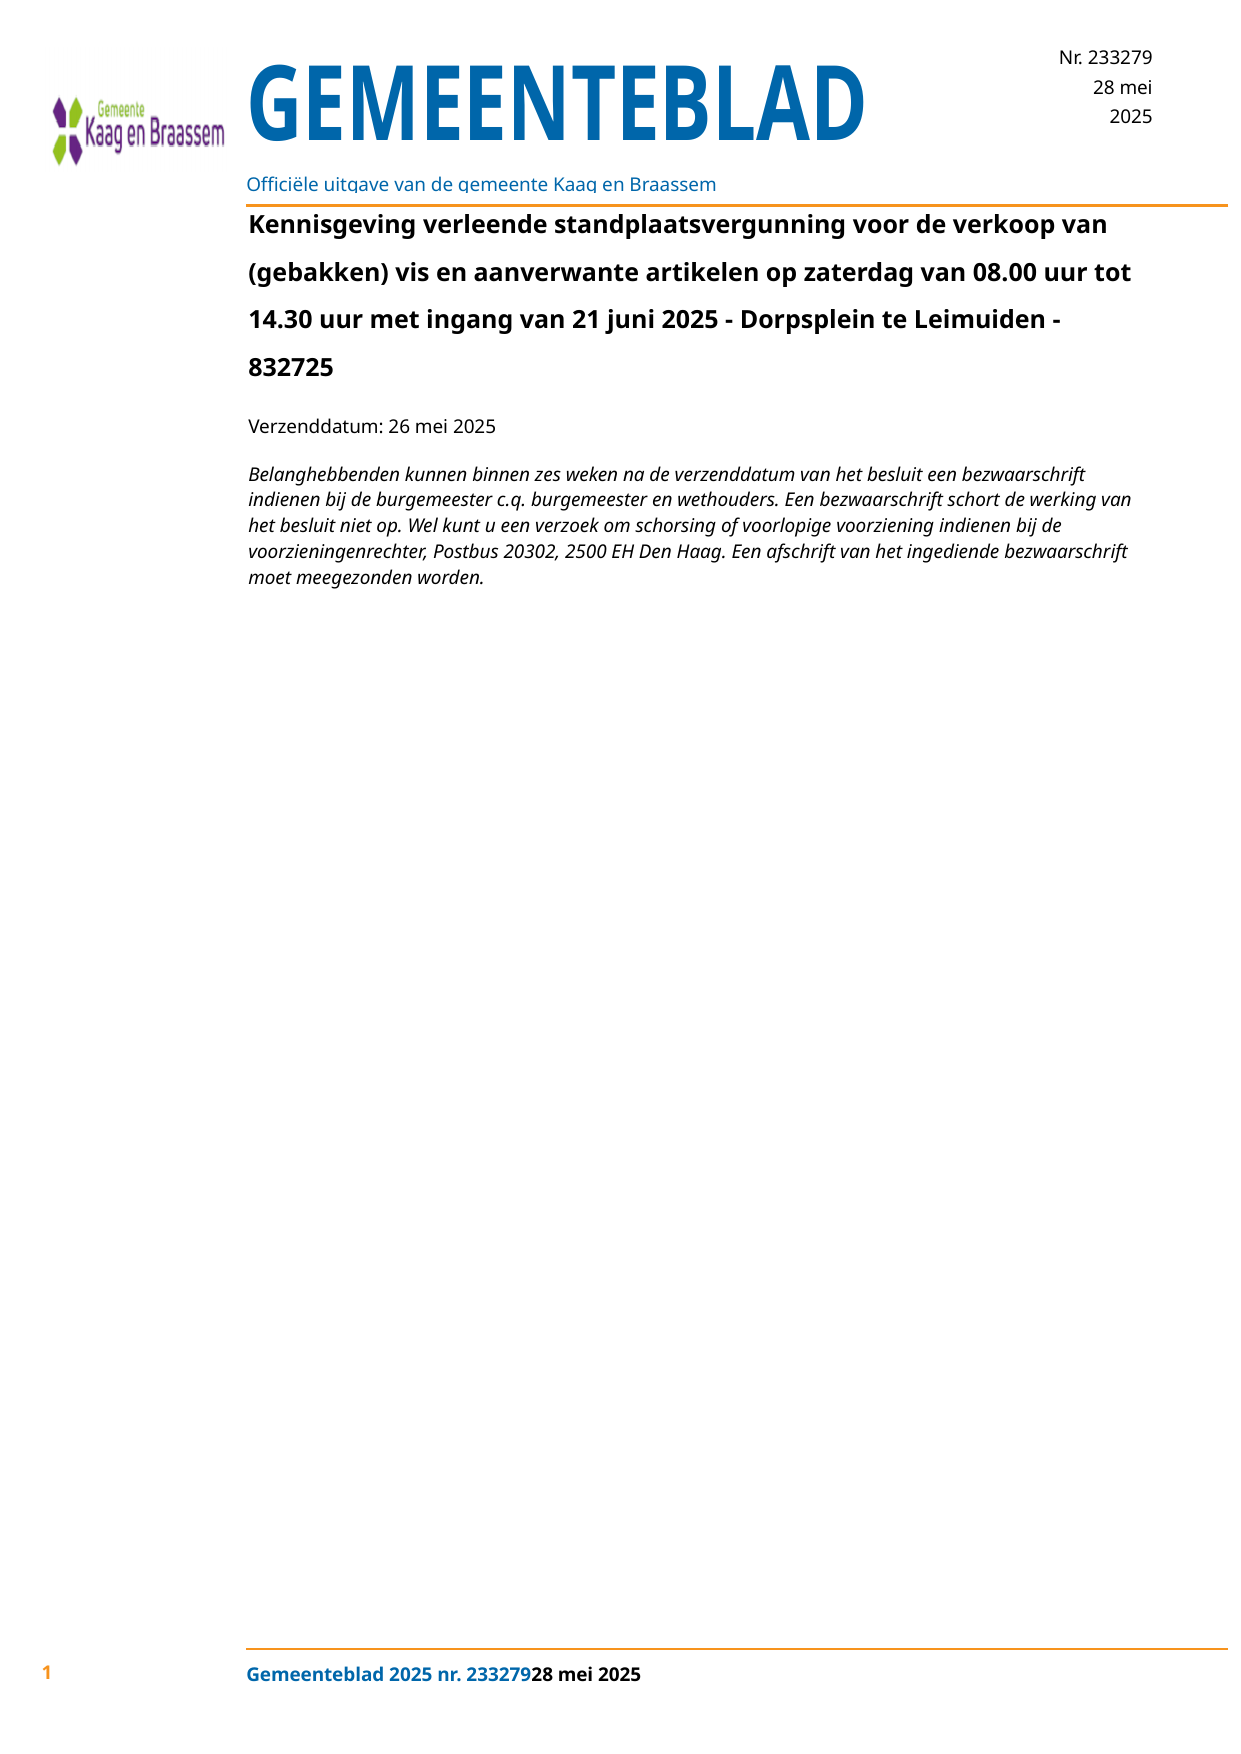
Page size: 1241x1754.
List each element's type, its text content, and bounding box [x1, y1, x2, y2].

text Verzenddatum: 26 mei 2025 [248, 413, 1152, 439]
picture [41, 47, 231, 172]
text Belanghebbenden kunnen binnen zes weken na de verzenddatum van het besluit een bezwaarschrift indienen bij de burgemeester c.q. burgemeester en wethouders. Een bezwaarschrift schort de werking van het besluit niet op. Wel kunt u een verzoek om schorsing of voorlopige voorziening indienen bij de voorzieningenrechter, Postbus 20302, 2500 EH Den Haag. Een afschrift van het ingediende bezwaarschrift moet meegezonden worden. [248, 461, 1152, 589]
text Kennisgeving verleende standplaatsvergunning voor de verkoop van (gebakken) vis en aanverwante artikelen op zaterdag van 08.00 uur tot 14.30 uur met ingang van 21 juni 2025 - Dorpsplein te Leimuiden - 832725 [248, 207, 1152, 384]
